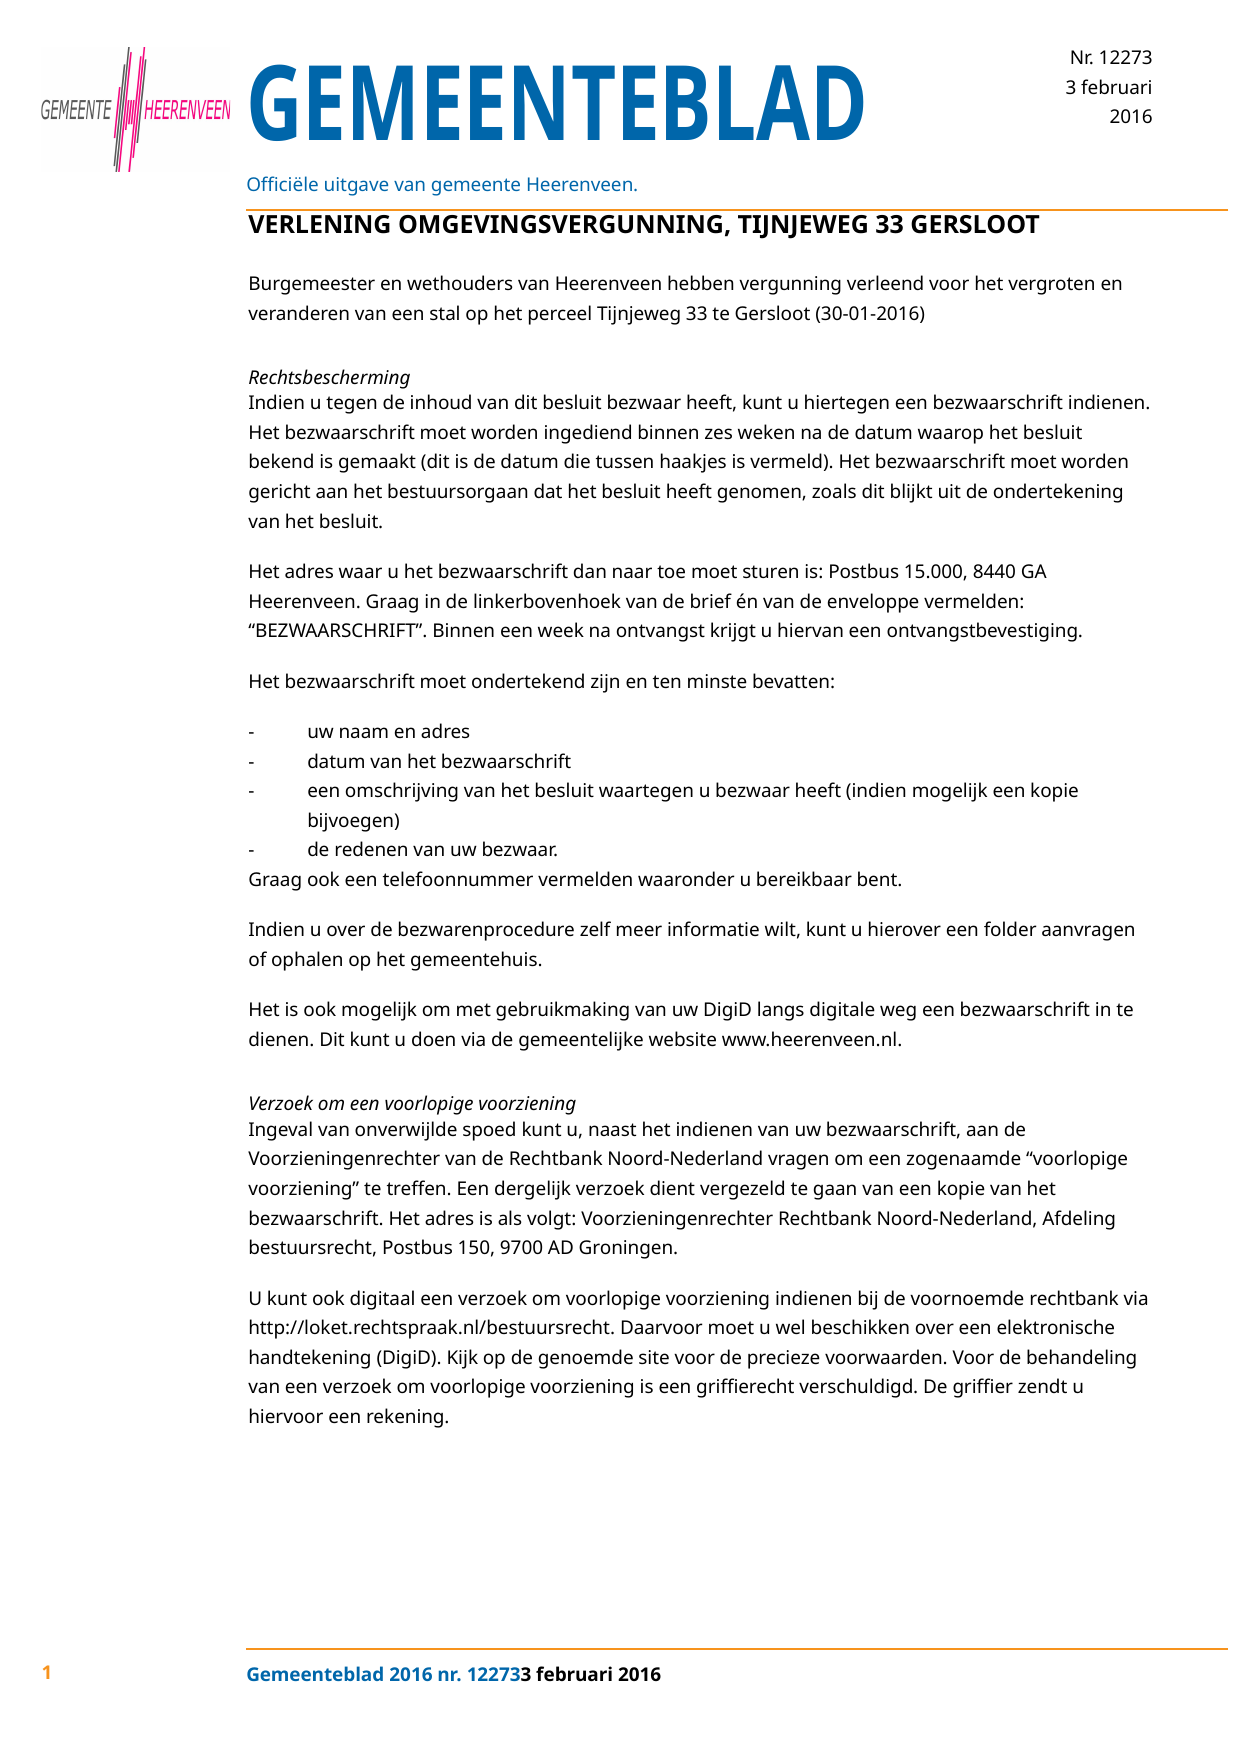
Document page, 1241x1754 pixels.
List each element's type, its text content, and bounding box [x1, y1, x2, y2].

list de redenen van uw bezwaar. [248, 837, 1152, 862]
text Ingeval van onverwijlde spoed kunt u, naast het indienen van uw bezwaarschrift, aan de Voorzieningenrechter van de Rechtbank Noord-Nederland vragen om een zogenaamde “voorlopige voorziening” te treffen. Een dergelijk verzoek dient vergezeld te gaan van een kopie van het bezwaarschrift. Het adres is als volgt: Voorzieningenrechter Rechtbank Noord-Nederland, Afdeling bestuursrecht, Postbus 150, 9700 AD Groningen. [248, 1116, 1152, 1260]
text Rechtsbescherming [248, 364, 1152, 389]
text Burgemeester en wethouders van Heerenveen hebben vergunning verleend voor het vergroten en veranderen van een stal op het perceel Tijnjeweg 33 te Gersloot (30-01-2016) [248, 270, 1152, 326]
list uw naam en adres [248, 718, 1152, 744]
text U kunt ook digitaal een verzoek om voorlopige voorziening indienen bij de voornoemde rechtbank via http://loket.rechtspraak.nl/bestuursrecht. Daarvoor moet u wel beschikken over een elektronische handtekening (DigiD). Kijk op de genoemde site voor de precieze voorwaarden. Voor de behandeling van een verzoek om voorlopige voorziening is een griffierecht verschuldigd. De griffier zendt u hiervoor een rekening. [248, 1285, 1152, 1429]
text Het bezwaarschrift moet ondertekend zijn en ten minste bevatten: [248, 668, 1152, 694]
text Indien u tegen de inhoud van dit besluit bezwaar heeft, kunt u hiertegen een bezwaarschrift indienen. Het bezwaarschrift moet worden ingediend binnen zes weken na de datum waarop het besluit bekend is gemaakt (dit is de datum die tussen haakjes is vermeld). Het bezwaarschrift moet worden gericht aan het bestuursorgaan dat het besluit heeft genomen, zoals dit blijkt uit de ondertekening van het besluit. [248, 389, 1152, 534]
text Indien u over de bezwarenprocedure zelf meer informatie wilt, kunt u hierover een folder aanvragen of ophalen op het gemeentehuis. [248, 917, 1152, 972]
text Graag ook een telefoonnummer vermelden waaronder u bereikbaar bent. [248, 866, 1152, 892]
list datum van het bezwaarschrift [248, 748, 1152, 774]
text Het is ook mogelijk om met gebruikmaking van uw DigiD langs digitale weg een bezwaarschrift in te dienen. Dit kunt u doen via de gemeentelijke website www.heerenveen.nl. [248, 997, 1152, 1052]
text Verzoek om een voorlopige voorziening [248, 1090, 1152, 1116]
picture [41, 47, 231, 172]
text VERLENING OMGEVINGSVERGUNNING, TIJNJEWEG 33 GERSLOOT [248, 211, 1152, 241]
list een omschrijving van het besluit waartegen u bezwaar heeft (indien mogelijk een kopie bijvoegen) [248, 777, 1152, 833]
text Het adres waar u het bezwaarschrift dan naar toe moet sturen is: Postbus 15.000, 8440 GA Heerenveen. Graag in de linkerbovenhoek van de brief én van de enveloppe vermelden: “BEZWAARSCHRIFT”. Binnen een week na ontvangst krijgt u hiervan een ontvangstbevestiging. [248, 558, 1152, 643]
